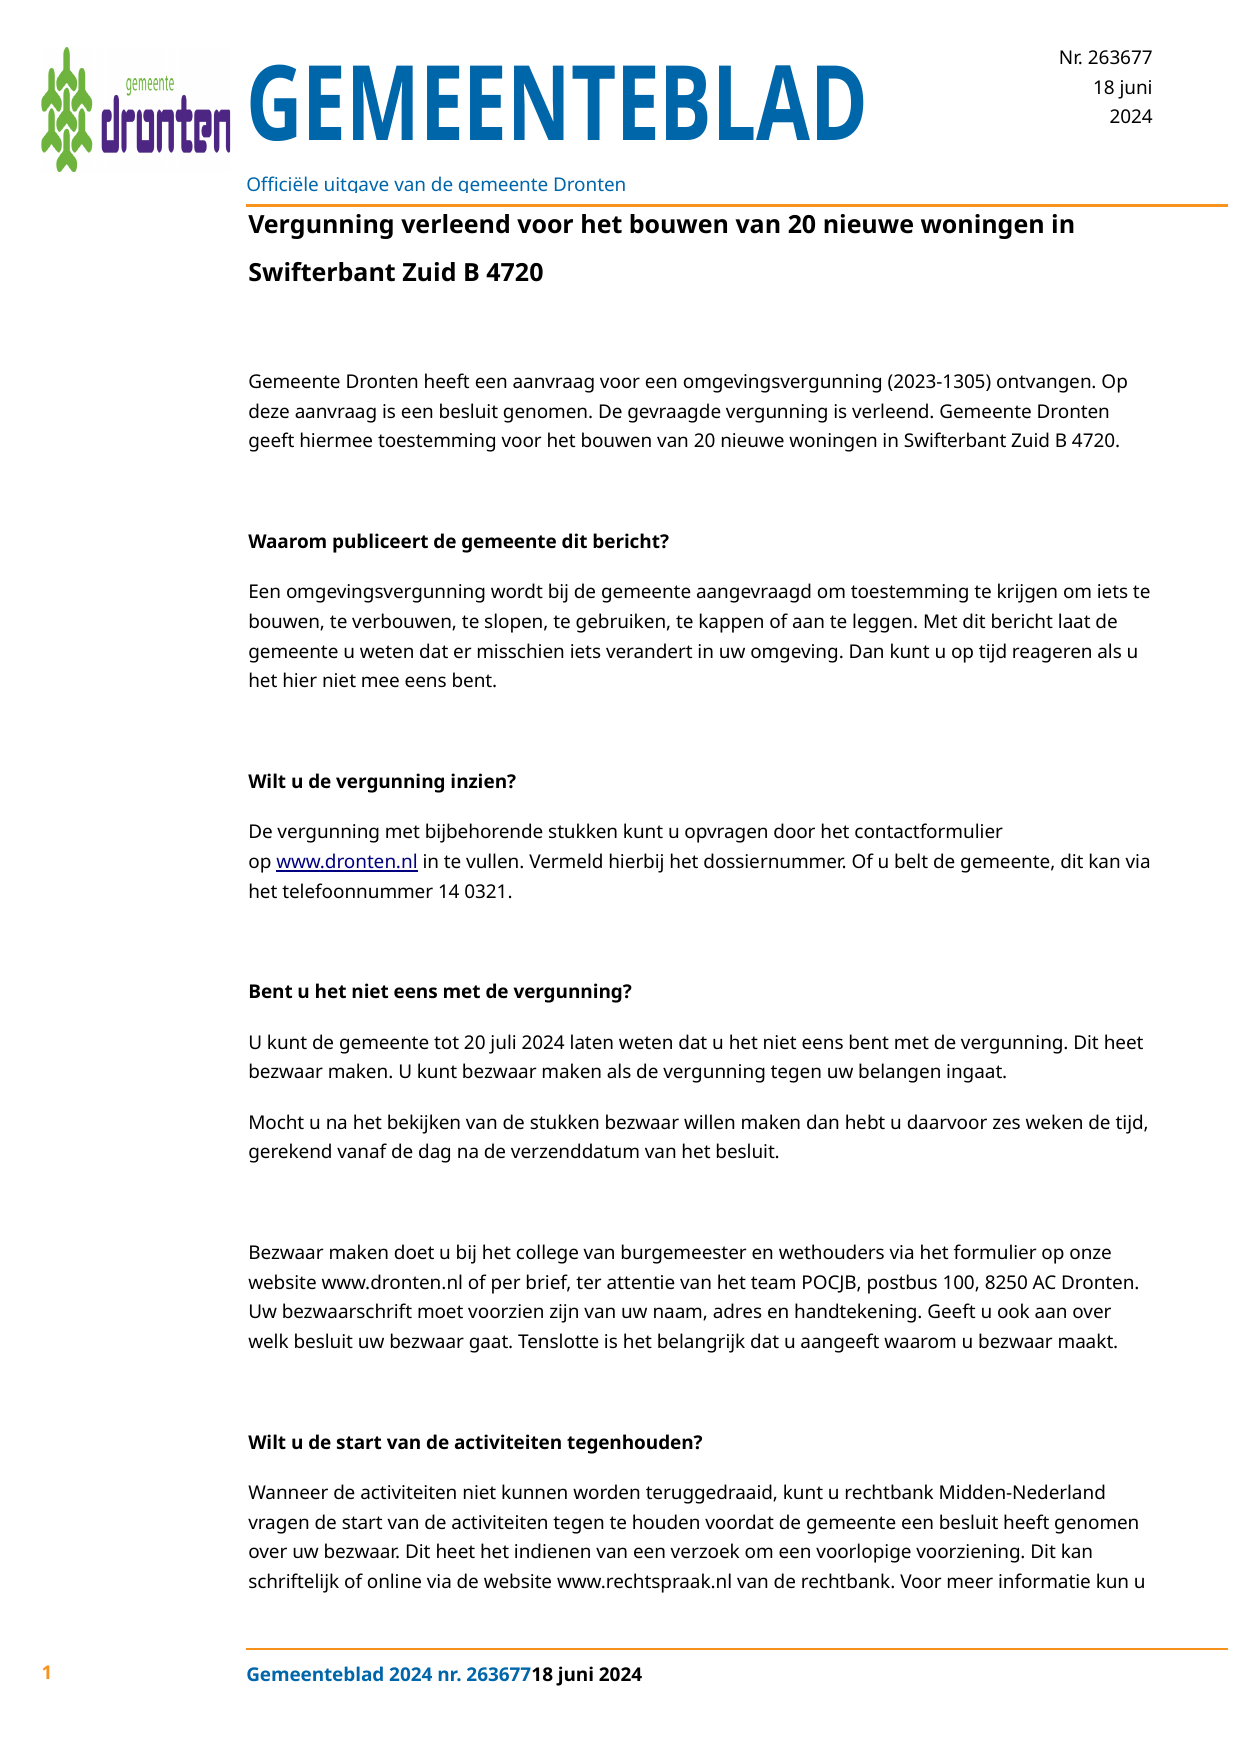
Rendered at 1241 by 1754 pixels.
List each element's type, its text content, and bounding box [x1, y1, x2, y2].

text Bezwaar maken doet u bij het college van burgemeester en wethouders via het formulier op onze website www.dronten.nl of per brief, ter attentie van het team POCJB, postbus 100, 8250 AC Dronten. Uw bezwaarschrift moet voorzien zijn van uw naam, adres en handtekening. Geeft u ook aan over welk besluit uw bezwaar gaat. Tenslotte is het belangrijk dat u aangeeft waarom u bezwaar maakt. [248, 1239, 1152, 1354]
text Wilt u de vergunning inzien? [248, 768, 1152, 794]
text Mocht u na het bekijken van de stukken bezwaar willen maken dan hebt u daarvoor zes weken de tijd, gerekend vanaf de dag na de verzenddatum van het besluit. [248, 1109, 1152, 1164]
text Waarom publiceert de gemeente dit bericht? [248, 528, 1152, 554]
text Bent u het niet eens met de vergunning? [248, 979, 1152, 1004]
text De vergunning met bijbehorende stukken kunt u opvragen door het contactformulier op www.dronten.nl in te vullen. Vermeld hierbij het dossiernummer. Of u belt de gemeente, dit kan via het telefoonnummer 14 0321. [248, 819, 1152, 904]
picture [41, 47, 231, 172]
text Wilt u de start van de activiteiten tegenhouden? [248, 1429, 1152, 1455]
text Wanneer de activiteiten niet kunnen worden teruggedraaid, kunt u rechtbank Midden-Nederland vragen de start van de activiteiten tegen te houden voordat de gemeente een besluit heeft genomen over uw bezwaar. Dit heet het indienen van een verzoek om een voorlopige voorziening. Dit kan schriftelijk of online via de website www.rechtspraak.nl van de rechtbank. Voor meer informatie kun u [248, 1479, 1152, 1594]
text Een omgevingsvergunning wordt bij de gemeente aangevraagd om toestemming te krijgen om iets te bouwen, te verbouwen, te slopen, te gebruiken, te kappen of aan te leggen. Met dit bericht laat de gemeente u weten dat er misschien iets verandert in uw omgeving. Dan kunt u op tijd reageren als u het hier niet mee eens bent. [248, 579, 1152, 693]
text Gemeente Dronten heeft een aanvraag voor een omgevingsvergunning (2023-1305) ontvangen. Op deze aanvraag is een besluit genomen. De gevraagde vergunning is verleend. Gemeente Dronten geeft hiermee toestemming voor het bouwen van 20 nieuwe woningen in Swifterbant Zuid B 4720. [248, 368, 1152, 453]
text U kunt de gemeente tot 20 juli 2024 laten weten dat u het niet eens bent met de vergunning. Dit heet bezwaar maken. U kunt bezwaar maken als de vergunning tegen uw belangen ingaat. [248, 1029, 1152, 1084]
text Vergunning verleend voor het bouwen van 20 nieuwe woningen in Swifterbant Zuid B 4720 [248, 207, 1152, 288]
